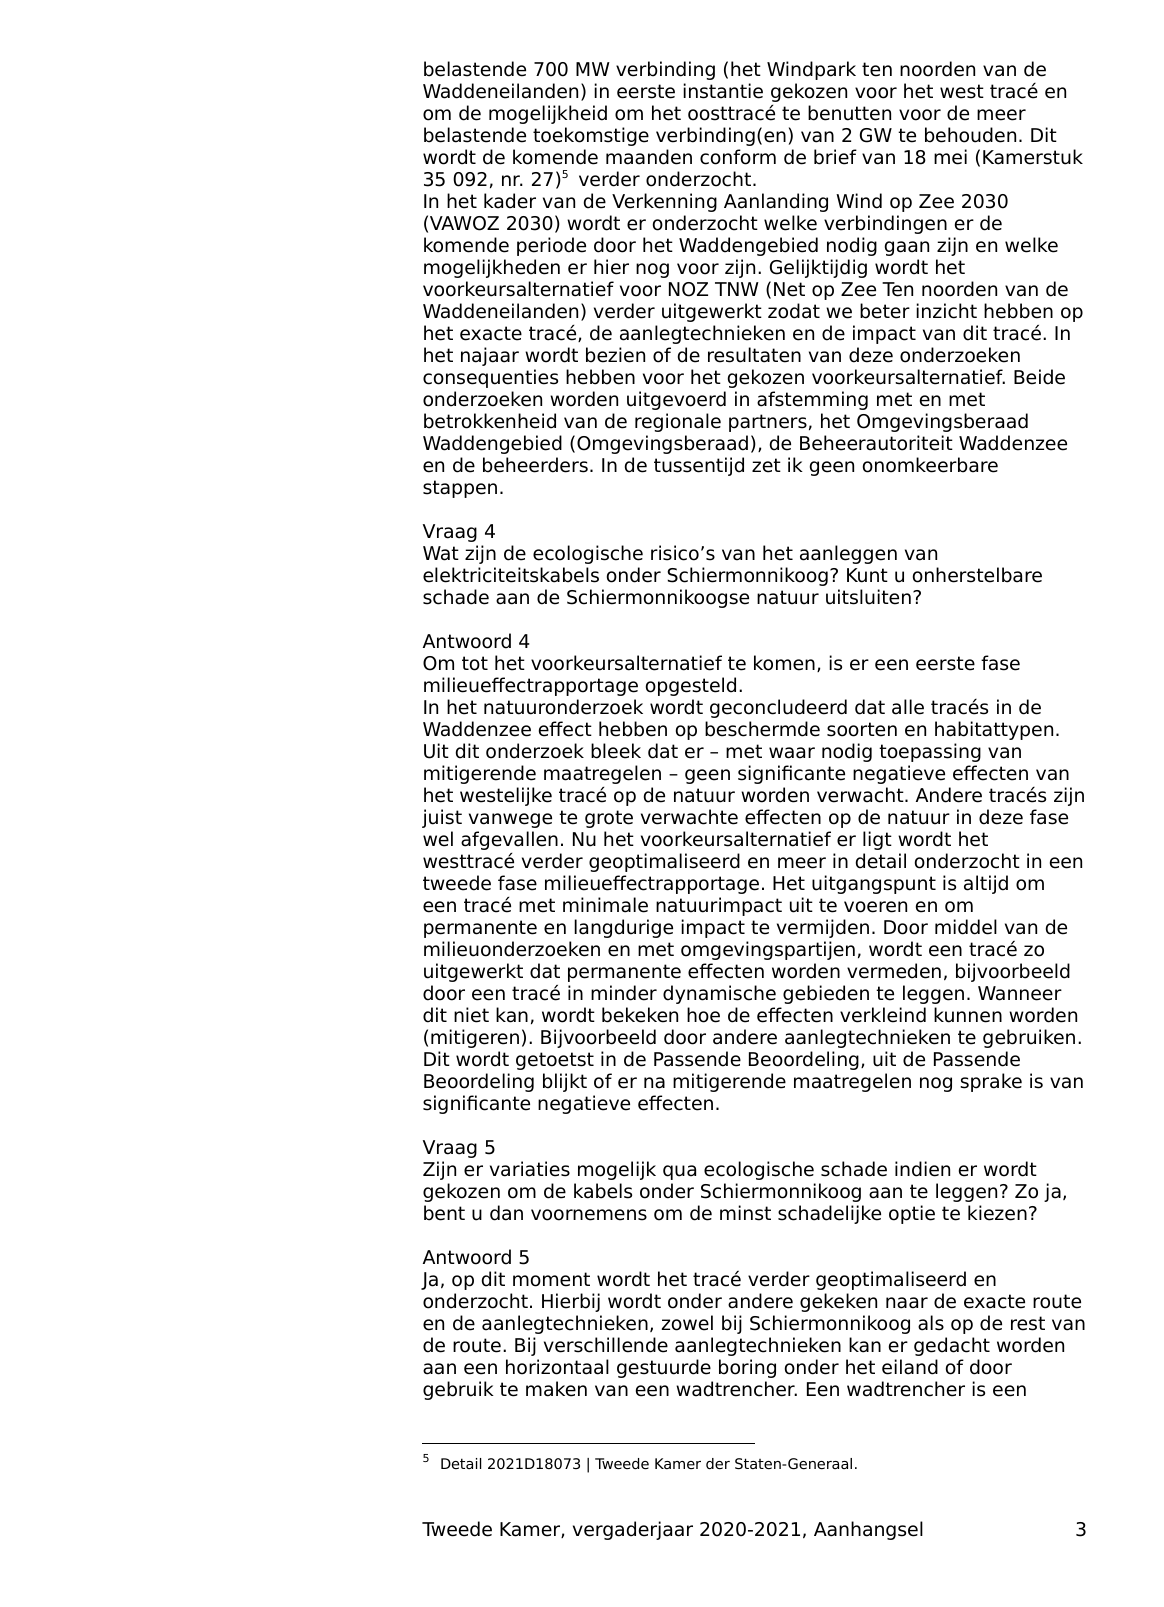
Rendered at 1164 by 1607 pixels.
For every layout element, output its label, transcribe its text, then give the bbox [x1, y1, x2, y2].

text belastende 700 MW verbinding (het Windpark ten noorden van de Waddeneilanden) in eerste instantie gekozen voor het west tracé en om de mogelijkheid om het oosttracé te benutten voor de meer belastende toekomstige verbinding(en) van 2 GW te behouden. Dit wordt de komende maanden conform de brief van 18 mei (Kamerstuk 35 092, nr. 27) verder onderzocht. [422, 59, 1087, 191]
text Vraag 5 [422, 1137, 1087, 1159]
text In het natuuronderzoek wordt geconcludeerd dat alle tracés in de Waddenzee effect hebben op beschermde soorten en habitattypen. [422, 697, 1087, 741]
text In het kader van de Verkenning Aanlanding Wind op Zee 2030 (VAWOZ 2030) wordt er onderzocht welke verbindingen er de komende periode door het Waddengebied nodig gaan zijn en welke mogelijkheden er hier nog voor zijn. Gelijktijdig wordt het voorkeursalternatief voor NOZ TNW (Net op Zee Ten noorden van de Waddeneilanden) verder uitgewerkt zodat we beter inzicht hebben op het exacte tracé, de aanlegtechnieken en de impact van dit tracé. In het najaar wordt bezien of de resultaten van deze onderzoeken consequenties hebben voor het gekozen voorkeursalternatief. Beide onderzoeken worden uitgevoerd in afstemming met en met betrokkenheid van de regionale partners, het Omgevingsberaad Waddengebied (Omgevingsberaad), de Beheerautoriteit Waddenzee en de beheerders. In de tussentijd zet ik geen onomkeerbare stappen. [422, 191, 1087, 499]
text Ja, op dit moment wordt het tracé verder geoptimaliseerd en onderzocht. Hierbij wordt onder andere gekeken naar de exacte route en de aanlegtechnieken, zowel bij Schiermonnikoog als op de rest van de route. Bij verschillende aanlegtechnieken kan er gedacht worden aan een horizontaal gestuurde boring onder het eiland of door gebruik te maken van een wadtrencher. Een wadtrencher is een [422, 1269, 1087, 1401]
text Om tot het voorkeursalternatief te komen, is er een eerste fase milieueffectrapportage opgesteld. [422, 653, 1087, 697]
text Uit dit onderzoek bleek dat er – met waar nodig toepassing van mitigerende maatregelen – geen significante negatieve effecten van het westelijke tracé op de natuur worden verwacht. Andere tracés zijn juist vanwege te grote verwachte effecten op de natuur in deze fase wel afgevallen. Nu het voorkeursalternatief er ligt wordt het westtracé verder geoptimaliseerd en meer in detail onderzocht in een tweede fase milieueffectrapportage. Het uitgangspunt is altijd om een tracé met minimale natuurimpact uit te voeren en om permanente en langdurige impact te vermijden. Door middel van de milieuonderzoeken en met omgevingspartijen, wordt een tracé zo uitgewerkt dat permanente effecten worden vermeden, bijvoorbeeld door een tracé in minder dynamische gebieden te leggen. Wanneer dit niet kan, wordt bekeken hoe de effecten verkleind kunnen worden (mitigeren). Bijvoorbeeld door andere aanlegtechnieken te gebruiken. Dit wordt getoetst in de Passende Beoordeling, uit de Passende Beoordeling blijkt of er na mitigerende maatregelen nog sprake is van significante negatieve effecten. [422, 741, 1087, 1114]
text Detail 2021D18073 | Tweede Kamer der Staten-Generaal. [422, 1452, 1087, 1474]
text Vraag 4 [422, 521, 1087, 543]
text Zijn er variaties mogelijk qua ecologische schade indien er wordt gekozen om de kabels onder Schiermonnikoog aan te leggen? Zo ja, bent u dan voornemens om de minst schadelijke optie te kiezen? [422, 1159, 1087, 1224]
text Wat zijn de ecologische risico’s van het aanleggen van elektriciteitskabels onder Schiermonnikoog? Kunt u onherstelbare schade aan de Schiermonnikoogse natuur uitsluiten? [422, 543, 1087, 609]
text Antwoord 5 [422, 1247, 1087, 1269]
text Antwoord 4 [422, 631, 1087, 653]
